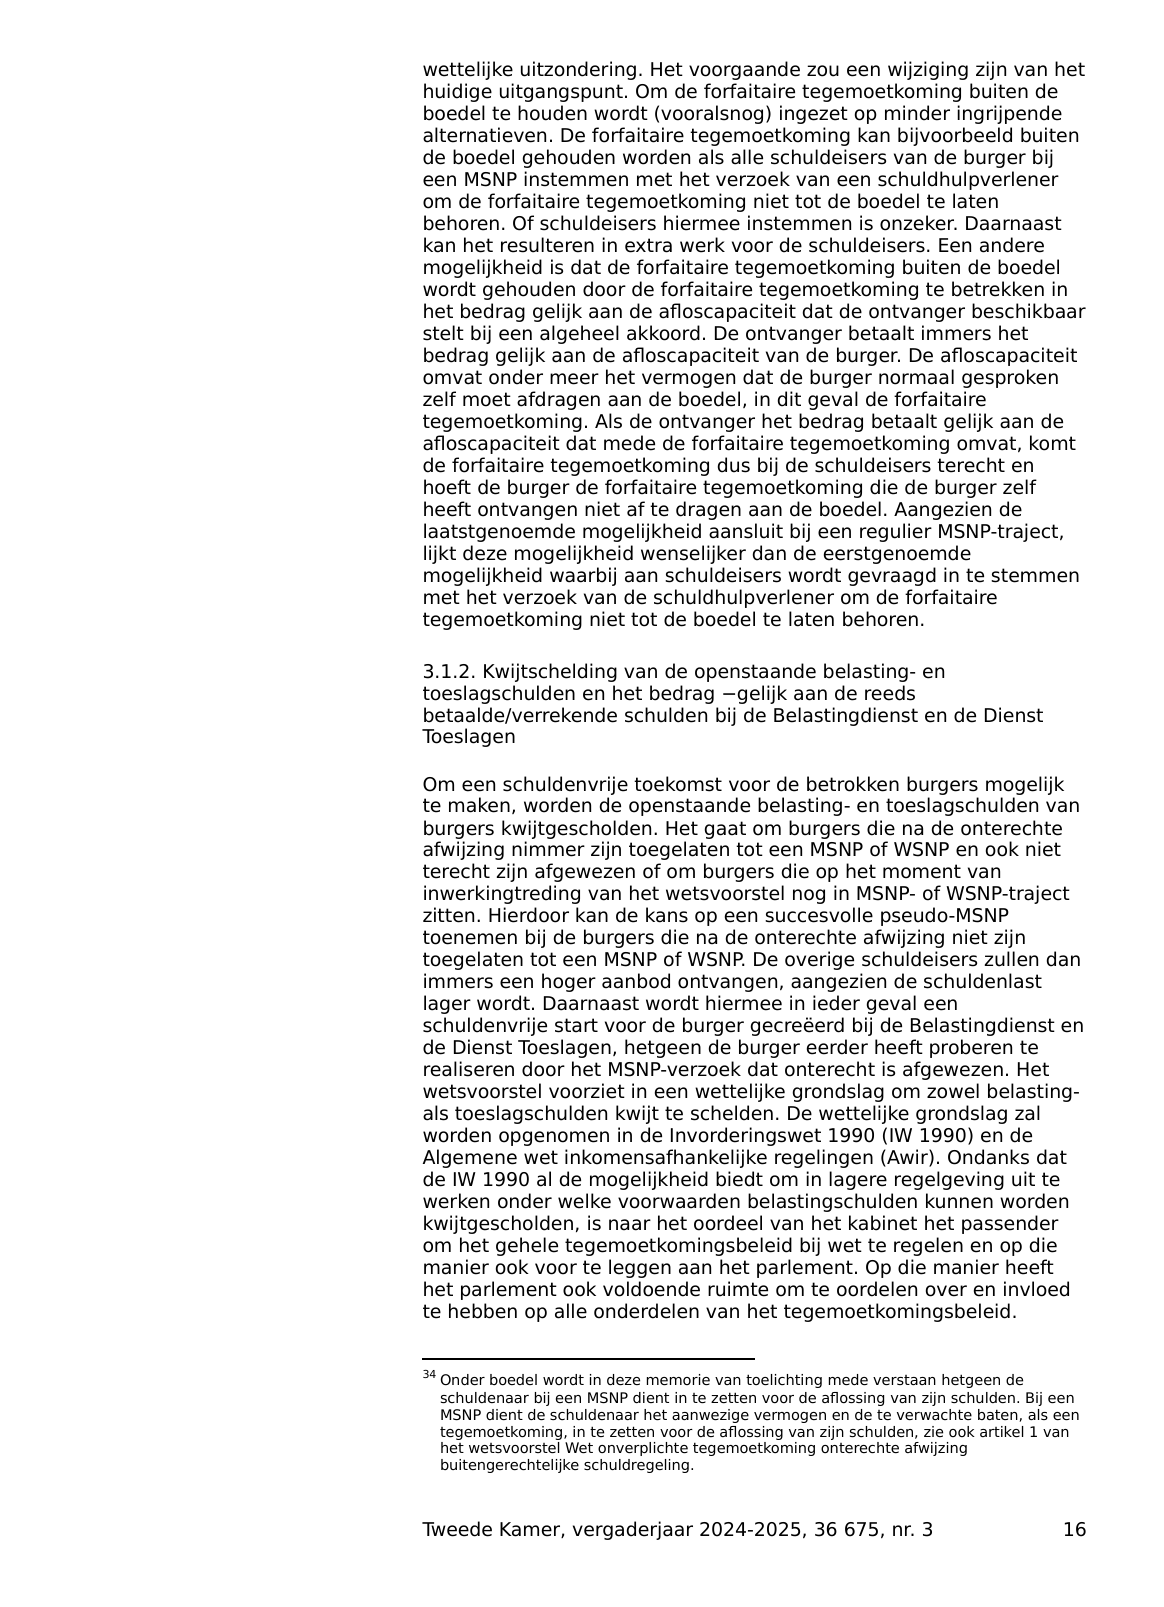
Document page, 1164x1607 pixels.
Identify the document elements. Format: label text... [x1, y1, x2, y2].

subtitle 3.1.2. Kwijtschelding van de openstaande belasting- en toeslagschulden en het bedrag −gelijk aan de reeds betaalde/verrekende schulden bij de Belastingdienst en de Dienst Toeslagen [422, 661, 1087, 748]
text wettelijke uitzondering. Het voorgaande zou een wijziging zijn van het huidige uitgangspunt. Om de forfaitaire tegemoetkoming buiten de boedel te houden wordt (vooralsnog) ingezet op minder ingrijpende alternatieven. De forfaitaire tegemoetkoming kan bijvoorbeeld buiten de boedel gehouden worden als alle schuldeisers van de burger bij een MSNP instemmen met het verzoek van een schuldhulpverlener om de forfaitaire tegemoetkoming niet tot de boedel te laten behoren. Of schuldeisers hiermee instemmen is onzeker. Daarnaast kan het resulteren in extra werk voor de schuldeisers. Een andere mogelijkheid is dat de forfaitaire tegemoetkoming buiten de boedel wordt gehouden door de forfaitaire tegemoetkoming te betrekken in het bedrag gelijk aan de afloscapaciteit dat de ontvanger beschikbaar stelt bij een algeheel akkoord. De ontvanger betaalt immers het bedrag gelijk aan de afloscapaciteit van de burger. De afloscapaciteit omvat onder meer het vermogen dat de burger normaal gesproken zelf moet afdragen aan de boedel, in dit geval de forfaitaire tegemoetkoming. Als de ontvanger het bedrag betaalt gelijk aan de afloscapaciteit dat mede de forfaitaire tegemoetkoming omvat, komt de forfaitaire tegemoetkoming dus bij de schuldeisers terecht en hoeft de burger de forfaitaire tegemoetkoming die de burger zelf heeft ontvangen niet af te dragen aan de boedel. Aangezien de laatstgenoemde mogelijkheid aansluit bij een regulier MSNP-traject, lijkt deze mogelijkheid wenselijker dan de eerstgenoemde mogelijkheid waarbij aan schuldeisers wordt gevraagd in te stemmen met het verzoek van de schuldhulpverlener om de forfaitaire tegemoetkoming niet tot de boedel te laten behoren. [422, 59, 1087, 631]
text Onder boedel wordt in deze memorie van toelichting mede verstaan hetgeen de schuldenaar bij een MSNP dient in te zetten voor de aflossing van zijn schulden. Bij een MSNP dient de schuldenaar het aanwezige vermogen en de te verwachte baten, als een tegemoetkoming, in te zetten voor de aflossing van zijn schulden, zie ook artikel 1 van het wetsvoorstel Wet onverplichte tegemoetkoming onterechte afwijzing buitengerechtelijke schuldregeling. [422, 1368, 1087, 1474]
text Om een schuldenvrije toekomst voor de betrokken burgers mogelijk te maken, worden de openstaande belasting- en toeslagschulden van burgers kwijtgescholden. Het gaat om burgers die na de onterechte afwijzing nimmer zijn toegelaten tot een MSNP of WSNP en ook niet terecht zijn afgewezen of om burgers die op het moment van inwerkingtreding van het wetsvoorstel nog in MSNP- of WSNP-traject zitten. Hierdoor kan de kans op een succesvolle pseudo-MSNP toenemen bij de burgers die na de onterechte afwijzing niet zijn toegelaten tot een MSNP of WSNP. De overige schuldeisers zullen dan immers een hoger aanbod ontvangen, aangezien de schuldenlast lager wordt. Daarnaast wordt hiermee in ieder geval een schuldenvrije start voor de burger gecreëerd bij de Belastingdienst en de Dienst Toeslagen, hetgeen de burger eerder heeft proberen te realiseren door het MSNP-verzoek dat onterecht is afgewezen. Het wetsvoorstel voorziet in een wettelijke grondslag om zowel belasting- als toeslagschulden kwijt te schelden. De wettelijke grondslag zal worden opgenomen in de Invorderingswet 1990 (IW 1990) en de Algemene wet inkomensafhankelijke regelingen (Awir). Ondanks dat de IW 1990 al de mogelijkheid biedt om in lagere regelgeving uit te werken onder welke voorwaarden belastingschulden kunnen worden kwijtgescholden, is naar het oordeel van het kabinet het passender om het gehele tegemoetkomingsbeleid bij wet te regelen en op die manier ook voor te leggen aan het parlement. Op die manier heeft het parlement ook voldoende ruimte om te oordelen over en invloed te hebben op alle onderdelen van het tegemoetkomingsbeleid. [422, 773, 1087, 1323]
